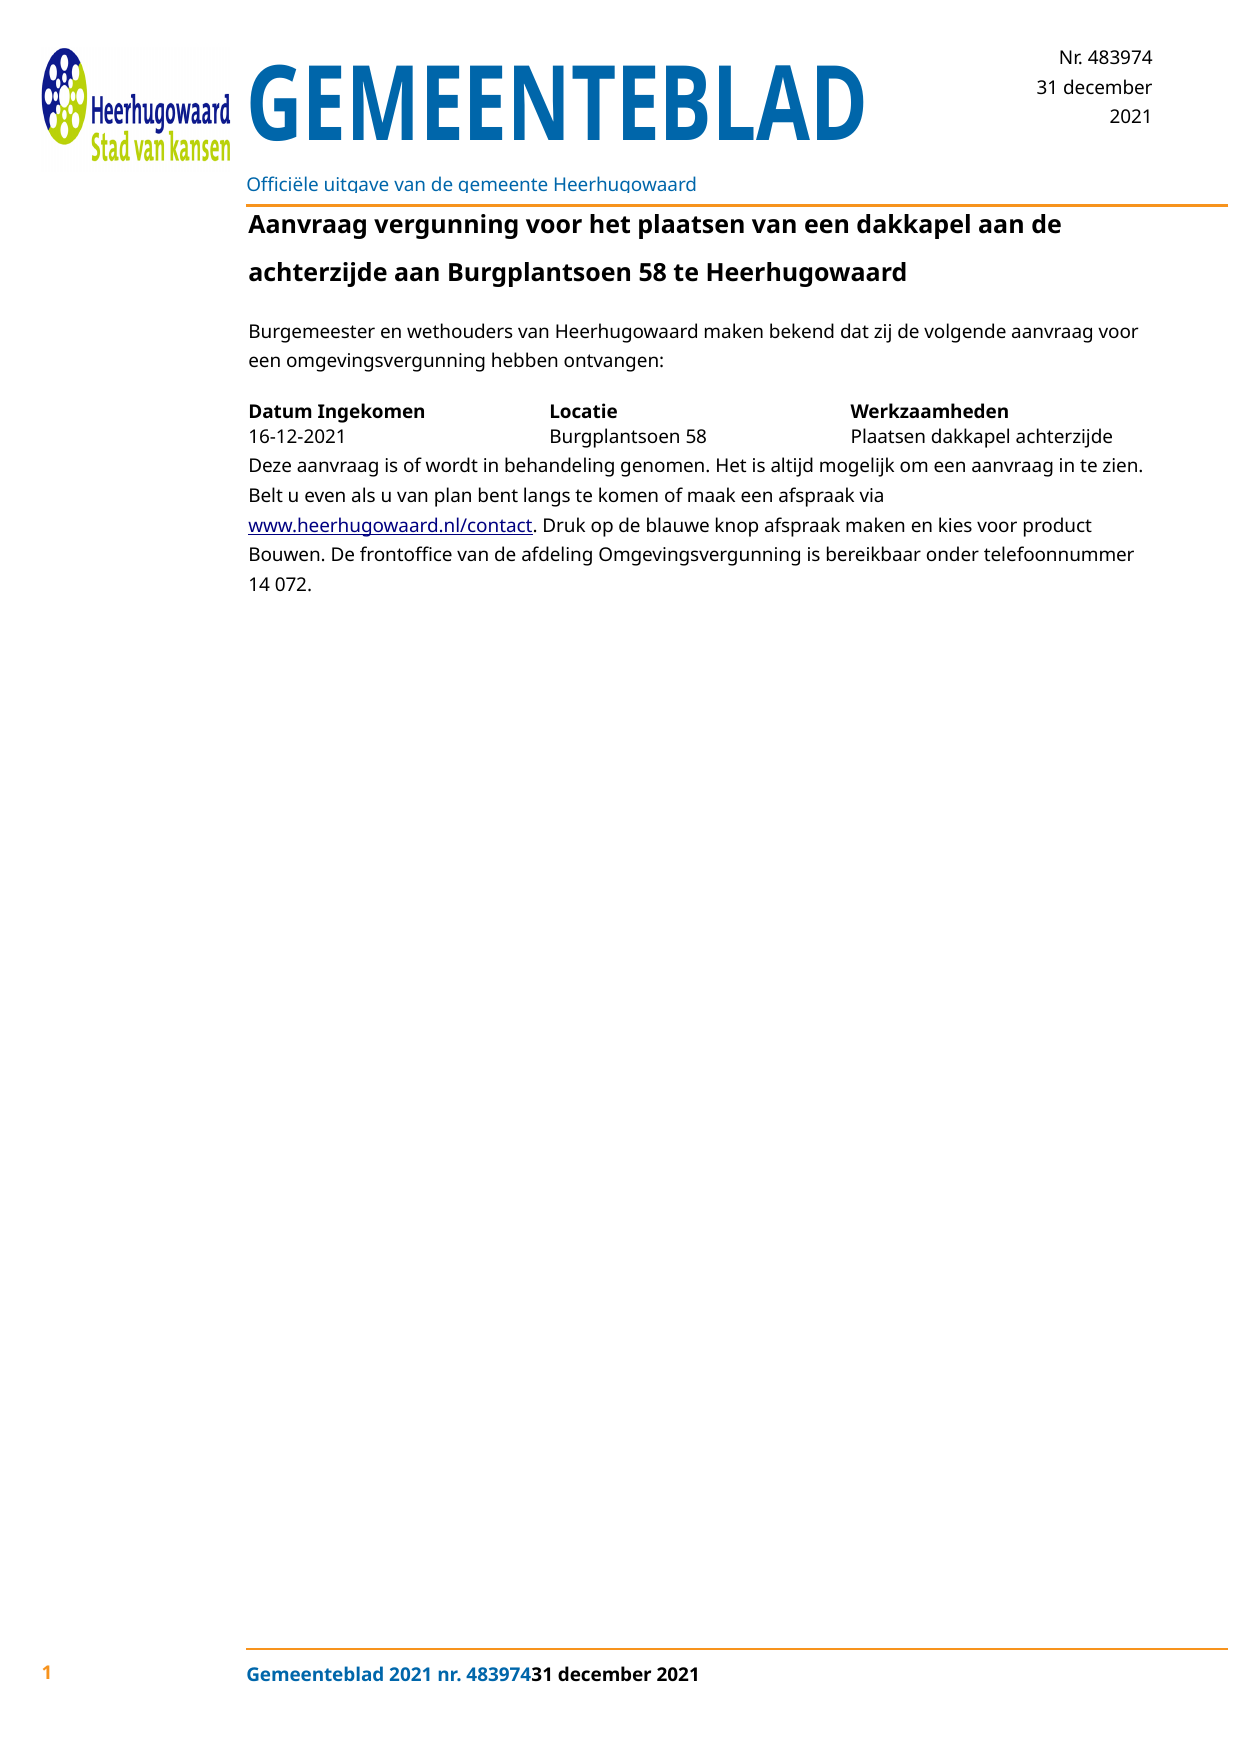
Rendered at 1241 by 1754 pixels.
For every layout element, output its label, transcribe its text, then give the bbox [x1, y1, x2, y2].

table_cell 16-12-2021 [248, 424, 549, 449]
table_cell Plaatsen dakkapel achterzijde [850, 424, 1152, 449]
table_header Locatie [549, 398, 850, 424]
table_header Datum Ingekomen [248, 398, 549, 424]
table_cell Burgplantsoen 58 [549, 424, 850, 449]
text Burgemeester en wethouders van Heerhugowaard maken bekend dat zij de volgende aanvraag voor een omgevingsvergunning hebben ontvangen: [248, 318, 1152, 373]
table_header Werkzaamheden [850, 398, 1152, 424]
picture [41, 47, 231, 172]
text Deze aanvraag is of wordt in behandeling genomen. Het is altijd mogelijk om een aanvraag in te zien. Belt u even als u van plan bent langs te komen of maak een afspraak via www.heerhugowaard.nl/contact. Druk op de blauwe knop afspraak maken en kies voor product Bouwen. De frontoffice van de afdeling Omgevingsvergunning is bereikbaar onder telefoonnummer 14 072. [248, 453, 1152, 597]
text Aanvraag vergunning voor het plaatsen van een dakkapel aan de achterzijde aan Burgplantsoen 58 te Heerhugowaard [248, 207, 1152, 288]
